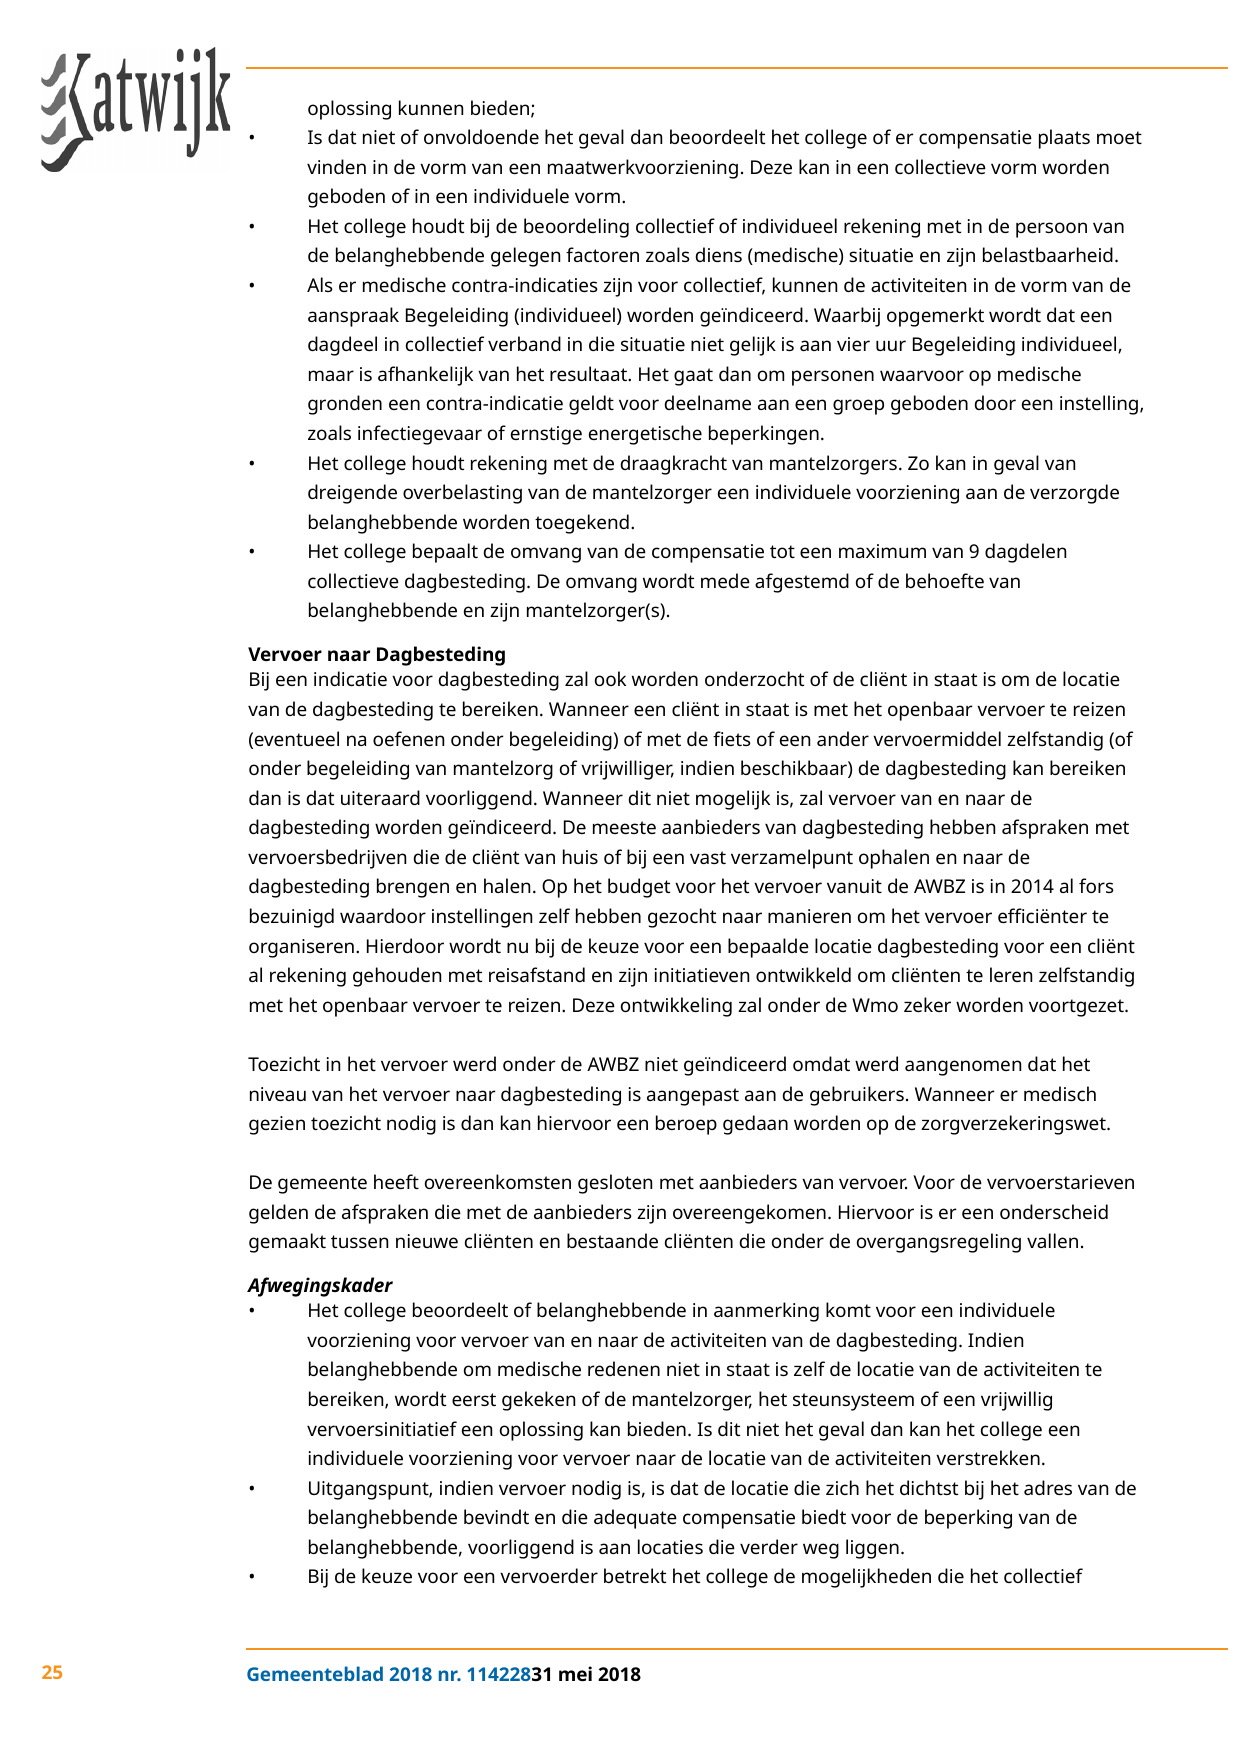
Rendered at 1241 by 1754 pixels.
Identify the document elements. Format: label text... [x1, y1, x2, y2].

text De gemeente heeft overeenkomsten gesloten met aanbieders van vervoer. Voor de vervoerstarieven gelden de afspraken die met de aanbieders zijn overeengekomen. Hiervoor is er een onderscheid gemaakt tussen nieuwe cliënten en bestaande cliënten die onder de overgangsregeling vallen. [248, 1169, 1152, 1254]
list Bij de keuze voor een vervoerder betrekt het college de mogelijkheden die het collectief [248, 1564, 1152, 1589]
text Afwegingskader [248, 1272, 1152, 1297]
list Het college houdt rekening met de draagkracht van mantelzorgers. Zo kan in geval van dreigende overbelasting van de mantelzorger een individuele voorziening aan de verzorgde belanghebbende worden toegekend. [248, 450, 1152, 535]
picture [41, 47, 231, 172]
list Uitgangspunt, indien vervoer nodig is, is dat de locatie die zich het dichtst bij het adres van de belanghebbende bevindt en die adequate compensatie biedt voor de beperking van de belanghebbende, voorliggend is aan locaties die verder weg liggen. [248, 1475, 1152, 1560]
list Als er medische contra-indicaties zijn voor collectief, kunnen de activiteiten in de vorm van de aanspraak Begeleiding (individueel) worden geïndiceerd. Waarbij opgemerkt wordt dat een dagdeel in collectief verband in die situatie niet gelijk is aan vier uur Begeleiding individueel, maar is afhankelijk van het resultaat. Het gaat dan om personen waarvoor op medische gronden een contra-indicatie geldt voor deelname aan een groep geboden door een instelling, zoals infectiegevaar of ernstige energetische beperkingen. [248, 272, 1152, 446]
list Het college bepaalt de omvang van de compensatie tot een maximum van 9 dagdelen collectieve dagbesteding. De omvang wordt mede afgestemd of de behoefte van belanghebbende en zijn mantelzorger(s). [248, 538, 1152, 623]
list Het college houdt bij de beoordeling collectief of individueel rekening met in de persoon van de belanghebbende gelegen factoren zoals diens (medische) situatie en zijn belastbaarheid. [248, 213, 1152, 268]
list oplossing kunnen bieden; [248, 95, 1152, 121]
text Bij een indicatie voor dagbesteding zal ook worden onderzocht of de cliënt in staat is om de locatie van de dagbesteding te bereiken. Wanneer een cliënt in staat is met het openbaar vervoer te reizen (eventueel na oefenen onder begeleiding) of met de fiets of een ander vervoermiddel zelfstandig (of onder begeleiding van mantelzorg of vrijwilliger, indien beschikbaar) de dagbesteding kan bereiken dan is dat uiteraard voorliggend. Wanneer dit niet mogelijk is, zal vervoer van en naar de dagbesteding worden geïndiceerd. De meeste aanbieders van dagbesteding hebben afspraken met vervoersbedrijven die de cliënt van huis of bij een vast verzamelpunt ophalen en naar de dagbesteding brengen en halen. Op het budget voor het vervoer vanuit de AWBZ is in 2014 al fors bezuinigd waardoor instellingen zelf hebben gezocht naar manieren om het vervoer efficiënter te organiseren. Hierdoor wordt nu bij de keuze voor een bepaalde locatie dagbesteding voor een cliënt al rekening gehouden met reisafstand en zijn initiatieven ontwikkeld om cliënten te leren zelfstandig met het openbaar vervoer te reizen. Deze ontwikkeling zal onder de Wmo zeker worden voortgezet. [248, 667, 1152, 1018]
text Toezicht in het vervoer werd onder de AWBZ niet geïndiceerd omdat werd aangenomen dat het niveau van het vervoer naar dagbesteding is aangepast aan de gebruikers. Wanneer er medisch gezien toezicht nodig is dan kan hiervoor een beroep gedaan worden op de zorgverzekeringswet. [248, 1051, 1152, 1136]
list Is dat niet of onvoldoende het geval dan beoordeelt het college of er compensatie plaats moet vinden in de vorm van een maatwerkvoorziening. Deze kan in een collectieve vorm worden geboden of in een individuele vorm. [248, 124, 1152, 209]
list Het college beoordeelt of belanghebbende in aanmerking komt voor een individuele voorziening voor vervoer van en naar de activiteiten van de dagbesteding. Indien belanghebbende om medische redenen niet in staat is zelf de locatie van de activiteiten te bereiken, wordt eerst gekeken of de mantelzorger, het steunsysteem of een vrijwillig vervoersinitiatief een oplossing kan bieden. Is dit niet het geval dan kan het college een individuele voorziening voor vervoer naar de locatie van de activiteiten verstrekken. [248, 1297, 1152, 1471]
text Vervoer naar Dagbesteding [248, 641, 1152, 667]
